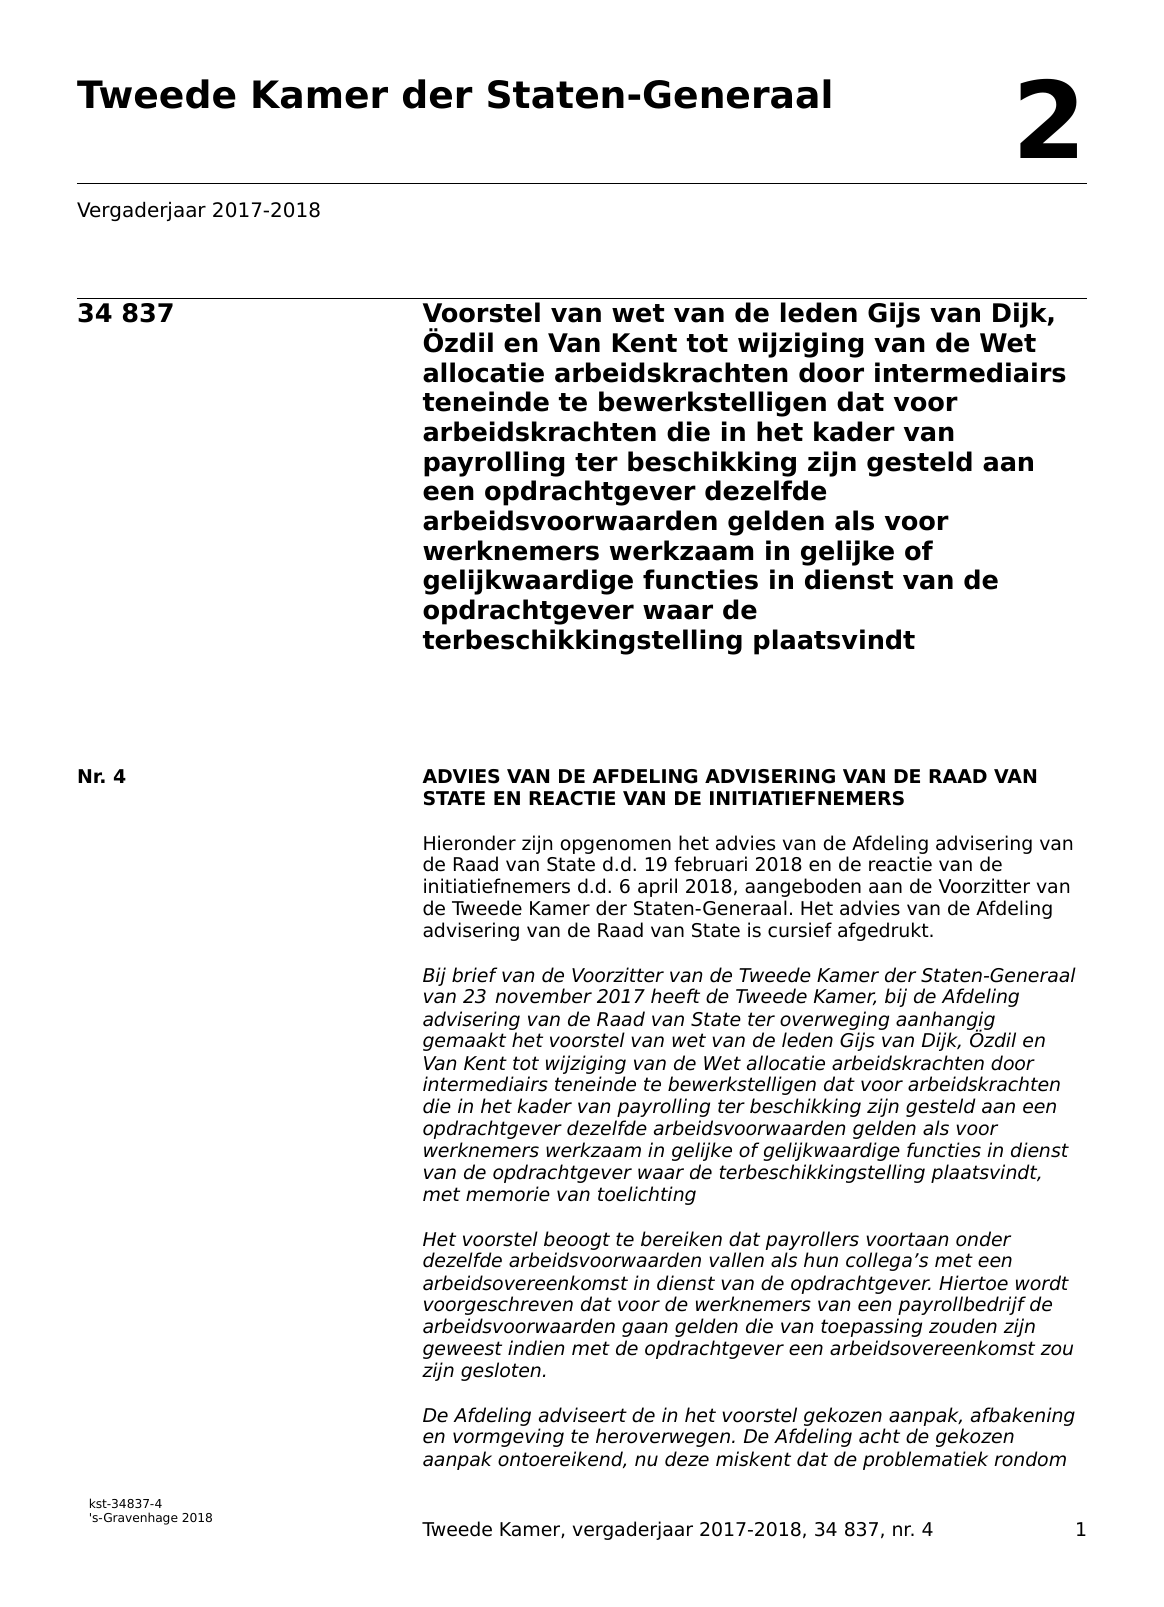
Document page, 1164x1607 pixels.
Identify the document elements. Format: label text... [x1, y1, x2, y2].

subtitle Nr. 4 ADVIES VAN DE AFDELING ADVISERING VAN DE RAAD VAN STATE EN REACTIE VAN DE INITIATIEFNEMERS [77, 766, 1087, 810]
table_cell Vergaderjaar 2017-2018 [77, 184, 1087, 298]
text De Afdeling adviseert de in het voorstel gekozen aanpak, afbakening en vormgeving te heroverwegen. De Afdeling acht de gekozen aanpak ontoereikend, nu deze miskent dat de problematiek rondom [422, 1404, 1087, 1470]
subtitle 34 837 Voorstel van wet van de leden Gijs van Dijk, Özdil en Van Kent tot wijziging van de Wet allocatie arbeidskrachten door intermediairs teneinde te bewerkstelligen dat voor arbeidskrachten die in het kader van payrolling ter beschikking zijn gesteld aan een opdrachtgever dezelfde arbeidsvoorwaarden gelden als voor werknemers werkzaam in gelijke of gelijkwaardige functies in dienst van de opdrachtgever waar de terbeschikkingstelling plaatsvindt [77, 299, 1087, 655]
text Bij brief van de Voorzitter van de Tweede Kamer der Staten-Generaal van 23 november 2017 heeft de Tweede Kamer, bij de Afdeling advisering van de Raad van State ter overweging aanhangig gemaakt het voorstel van wet van de leden Gijs van Dijk, Özdil en Van Kent tot wijziging van de Wet allocatie arbeidskrachten door intermediairs teneinde te bewerkstelligen dat voor arbeidskrachten die in het kader van payrolling ter beschikking zijn gesteld aan een opdrachtgever dezelfde arbeidsvoorwaarden gelden als voor werknemers werkzaam in gelijke of gelijkwaardige functies in dienst van de opdrachtgever waar de terbeschikkingstelling plaatsvindt, met memorie van toelichting [422, 964, 1087, 1206]
text Hieronder zijn opgenomen het advies van de Afdeling advisering van de Raad van State d.d. 19 februari 2018 en de reactie van de initiatiefnemers d.d. 6 april 2018, aangeboden aan de Voorzitter van de Tweede Kamer der Staten-Generaal. Het advies van de Afdeling advisering van de Raad van State is cursief afgedrukt. [422, 832, 1087, 942]
text Het voorstel beoogt te bereiken dat payrollers voortaan onder dezelfde arbeidsvoorwaarden vallen als hun collega’s met een arbeidsovereenkomst in dienst van de opdrachtgever. Hiertoe wordt voorgeschreven dat voor de werknemers van een payrollbedrijf de arbeidsvoorwaarden gaan gelden die van toepassing zouden zijn geweest indien met de opdrachtgever een arbeidsovereenkomst zou zijn gesloten. [422, 1228, 1087, 1382]
table_header Tweede Kamer der Staten-Generaal [77, 59, 886, 183]
text 's-Gravenhage 2018 [88, 1511, 323, 1525]
table_header 2 [886, 59, 1087, 183]
text kst-34837-4 [88, 1497, 323, 1511]
